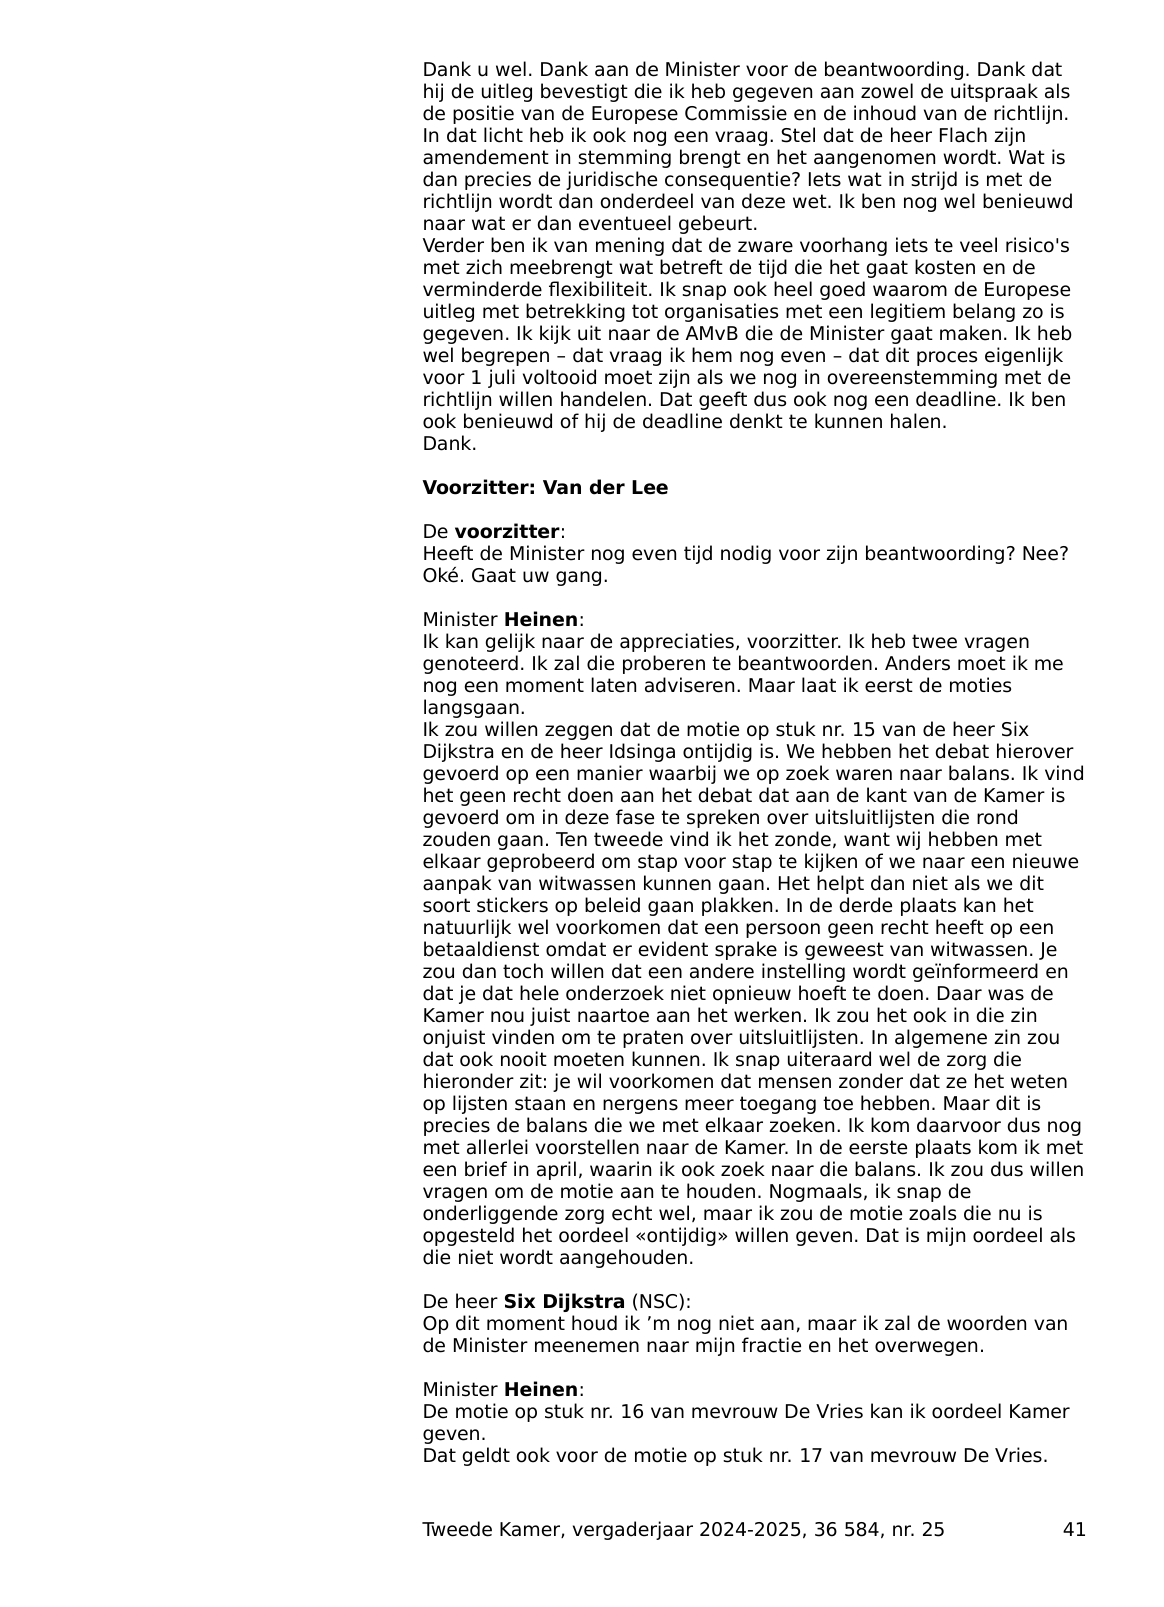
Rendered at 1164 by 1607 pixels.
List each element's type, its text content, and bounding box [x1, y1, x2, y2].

text Op dit moment houd ik ’m nog niet aan, maar ik zal de woorden van de Minister meenemen naar mijn fractie en het overwegen. [422, 1313, 1087, 1357]
text Minister Heinen: [422, 1379, 1087, 1401]
text Dank u wel. Dank aan de Minister voor de beantwoording. Dank dat hij de uitleg bevestigt die ik heb gegeven aan zowel de uitspraak als de positie van de Europese Commissie en de inhoud van de richtlijn. In dat licht heb ik ook nog een vraag. Stel dat de heer Flach zijn amendement in stemming brengt en het aangenomen wordt. Wat is dan precies de juridische consequentie? Iets wat in strijd is met de richtlijn wordt dan onderdeel van deze wet. Ik ben nog wel benieuwd naar wat er dan eventueel gebeurt. [422, 59, 1087, 235]
text De motie op stuk nr. 16 van mevrouw De Vries kan ik oordeel Kamer geven. [422, 1401, 1087, 1445]
text Dat geldt ook voor de motie op stuk nr. 17 van mevrouw De Vries. [422, 1445, 1087, 1467]
text De voorzitter: [422, 521, 1087, 543]
text Minister Heinen: [422, 609, 1087, 631]
text Heeft de Minister nog even tijd nodig voor zijn beantwoording? Nee? Oké. Gaat uw gang. [422, 543, 1087, 587]
text Ik zou willen zeggen dat de motie op stuk nr. 15 van de heer Six Dijkstra en de heer Idsinga ontijdig is. We hebben het debat hierover gevoerd op een manier waarbij we op zoek waren naar balans. Ik vind het geen recht doen aan het debat dat aan de kant van de Kamer is gevoerd om in deze fase te spreken over uitsluitlijsten die rond zouden gaan. Ten tweede vind ik het zonde, want wij hebben met elkaar geprobeerd om stap voor stap te kijken of we naar een nieuwe aanpak van witwassen kunnen gaan. Het helpt dan niet als we dit soort stickers op beleid gaan plakken. In de derde plaats kan het natuurlijk wel voorkomen dat een persoon geen recht heeft op een betaaldienst omdat er evident sprake is geweest van witwassen. Je zou dan toch willen dat een andere instelling wordt geïnformeerd en dat je dat hele onderzoek niet opnieuw hoeft te doen. Daar was de Kamer nou juist naartoe aan het werken. Ik zou het ook in die zin onjuist vinden om te praten over uitsluitlijsten. In algemene zin zou dat ook nooit moeten kunnen. Ik snap uiteraard wel de zorg die hieronder zit: je wil voorkomen dat mensen zonder dat ze het weten op lijsten staan en nergens meer toegang toe hebben. Maar dit is precies de balans die we met elkaar zoeken. Ik kom daarvoor dus nog met allerlei voorstellen naar de Kamer. In de eerste plaats kom ik met een brief in april, waarin ik ook zoek naar die balans. Ik zou dus willen vragen om de motie aan te houden. Nogmaals, ik snap de onderliggende zorg echt wel, maar ik zou de motie zoals die nu is opgesteld het oordeel «ontijdig» willen geven. Dat is mijn oordeel als die niet wordt aangehouden. [422, 719, 1087, 1268]
text Verder ben ik van mening dat de zware voorhang iets te veel risico's met zich meebrengt wat betreft de tijd die het gaat kosten en de verminderde flexibiliteit. Ik snap ook heel goed waarom de Europese uitleg met betrekking tot organisaties met een legitiem belang zo is gegeven. Ik kijk uit naar de AMvB die de Minister gaat maken. Ik heb wel begrepen – dat vraag ik hem nog even – dat dit proces eigenlijk voor 1 juli voltooid moet zijn als we nog in overeenstemming met de richtlijn willen handelen. Dat geeft dus ook nog een deadline. Ik ben ook benieuwd of hij de deadline denkt te kunnen halen. [422, 235, 1087, 433]
text Dank. [422, 433, 1087, 455]
subtitle Voorzitter: Van der Lee [422, 477, 1087, 499]
text Ik kan gelijk naar de appreciaties, voorzitter. Ik heb twee vragen genoteerd. Ik zal die proberen te beantwoorden. Anders moet ik me nog een moment laten adviseren. Maar laat ik eerst de moties langsgaan. [422, 631, 1087, 719]
text De heer Six Dijkstra (NSC): [422, 1291, 1087, 1313]
